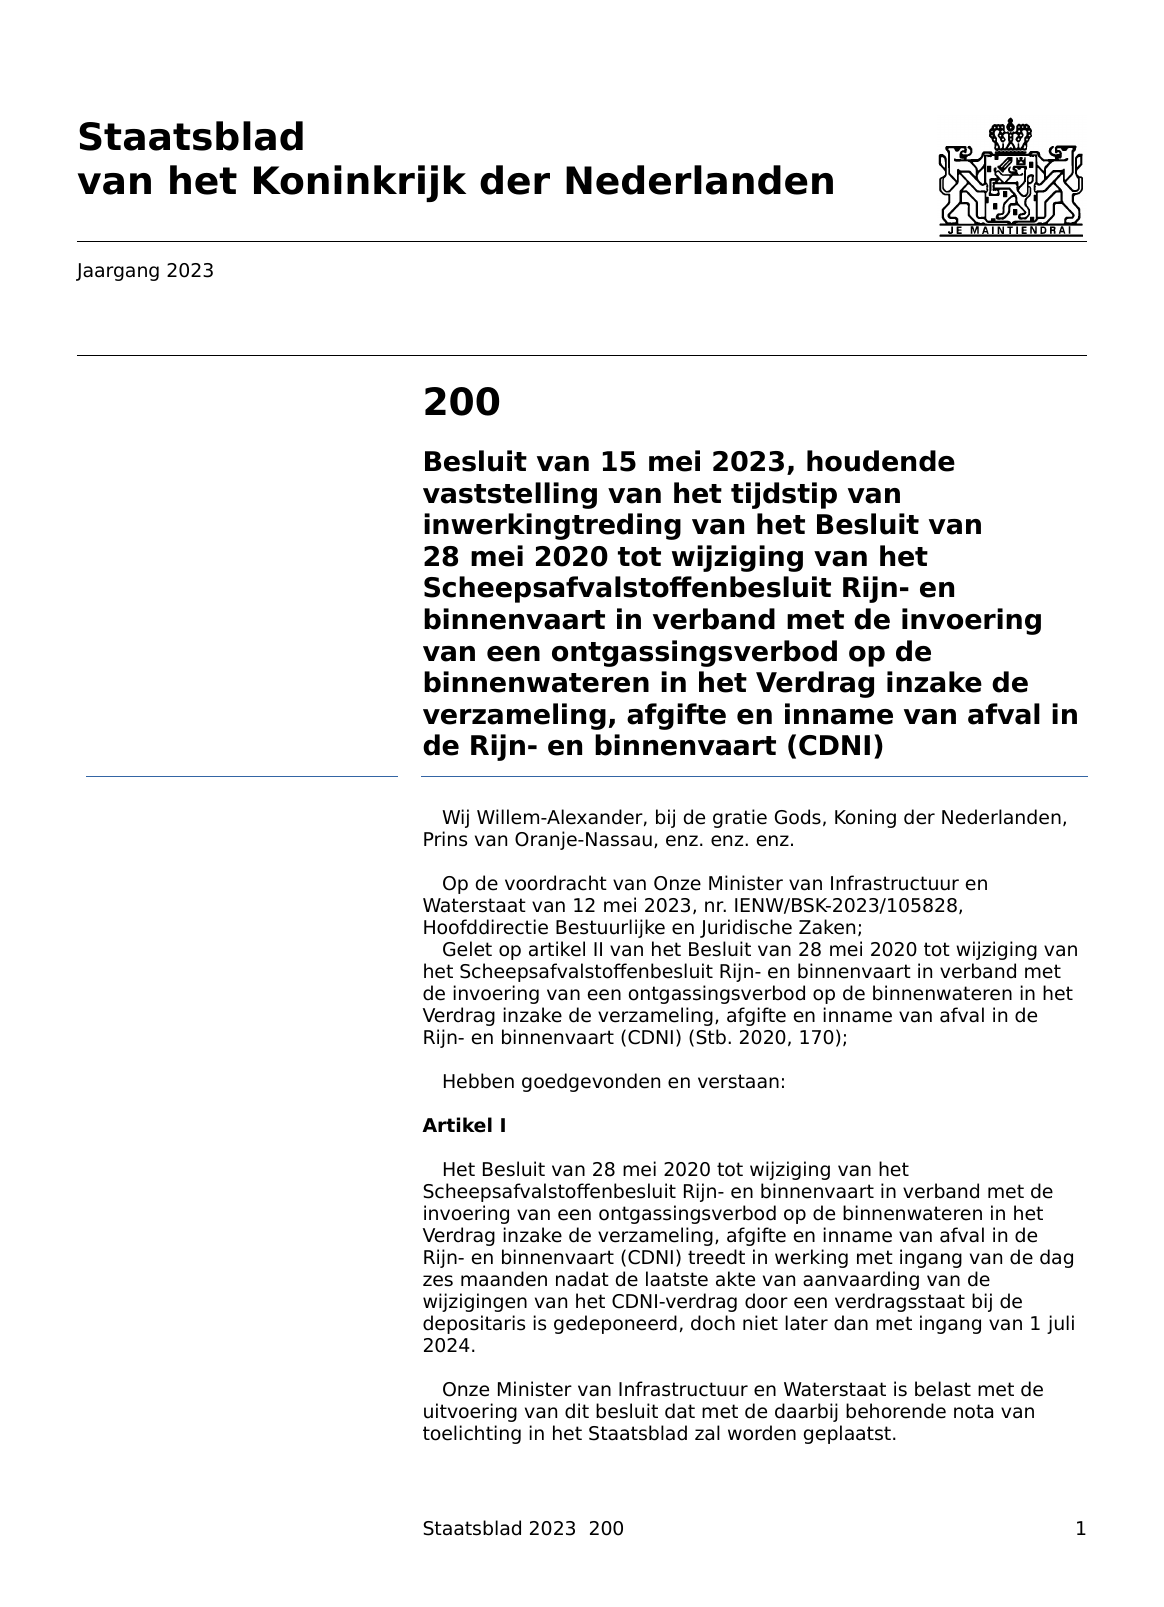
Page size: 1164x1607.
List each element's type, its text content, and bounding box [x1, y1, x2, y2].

text Besluit van 15 mei 2023, houdende vaststelling van het tijdstip van inwerkingtreding van het Besluit van 28 mei 2020 tot wijziging van het Scheepsafvalstoffenbesluit Rijn- en binnenvaart in verband met de invoering van een ontgassingsverbod op de binnenwateren in het Verdrag inzake de verzameling, afgifte en inname van afval in de Rijn- en binnenvaart (CDNI) [422, 447, 1087, 762]
picture [936, 115, 1087, 240]
text Het Besluit van 28 mei 2020 tot wijziging van het Scheepsafvalstoffenbesluit Rijn- en binnenvaart in verband met de invoering van een ontgassingsverbod op de binnenwateren in het Verdrag inzake de verzameling, afgifte en inname van afval in de Rijn- en binnenvaart (CDNI) treedt in werking met ingang van de dag zes maanden nadat de laatste akte van aanvaarding van de wijzigingen van het CDNI-verdrag door een verdragsstaat bij de depositaris is gedeponeerd, doch niet later dan met ingang van 1 juli 2024. [422, 1159, 1087, 1357]
text Wij Willem-Alexander, bij de gratie Gods, Koning der Nederlanden, Prins van Oranje-Nassau, enz. enz. enz. [422, 807, 1087, 851]
text Hebben goedgevonden en verstaan: [422, 1071, 1087, 1093]
table_cell Jaargang 2023 [77, 242, 1087, 355]
text Gelet op artikel II van het Besluit van 28 mei 2020 tot wijziging van het Scheepsafvalstoffenbesluit Rijn- en binnenvaart in verband met de invoering van een ontgassingsverbod op de binnenwateren in het Verdrag inzake de verzameling, afgifte en inname van afval in de Rijn- en binnenvaart (CDNI) (Stb. 2020, 170); [422, 939, 1087, 1048]
subtitle Artikel I [422, 1115, 1087, 1137]
text Onze Minister van Infrastructuur en Waterstaat is belast met de uitvoering van dit besluit dat met de daarbij behorende nota van toelichting in het Staatsblad zal worden geplaatst. [422, 1379, 1087, 1445]
subtitle 200 [422, 381, 1087, 424]
table_header [886, 100, 1087, 241]
table_header Staatsblad van het Koninkrijk der Nederlanden [77, 100, 886, 241]
text Op de voordracht van Onze Minister van Infrastructuur en Waterstaat van 12 mei 2023, nr. IENW/BSK-2023/105828, Hoofddirectie Bestuurlijke en Juridische Zaken; [422, 873, 1087, 939]
